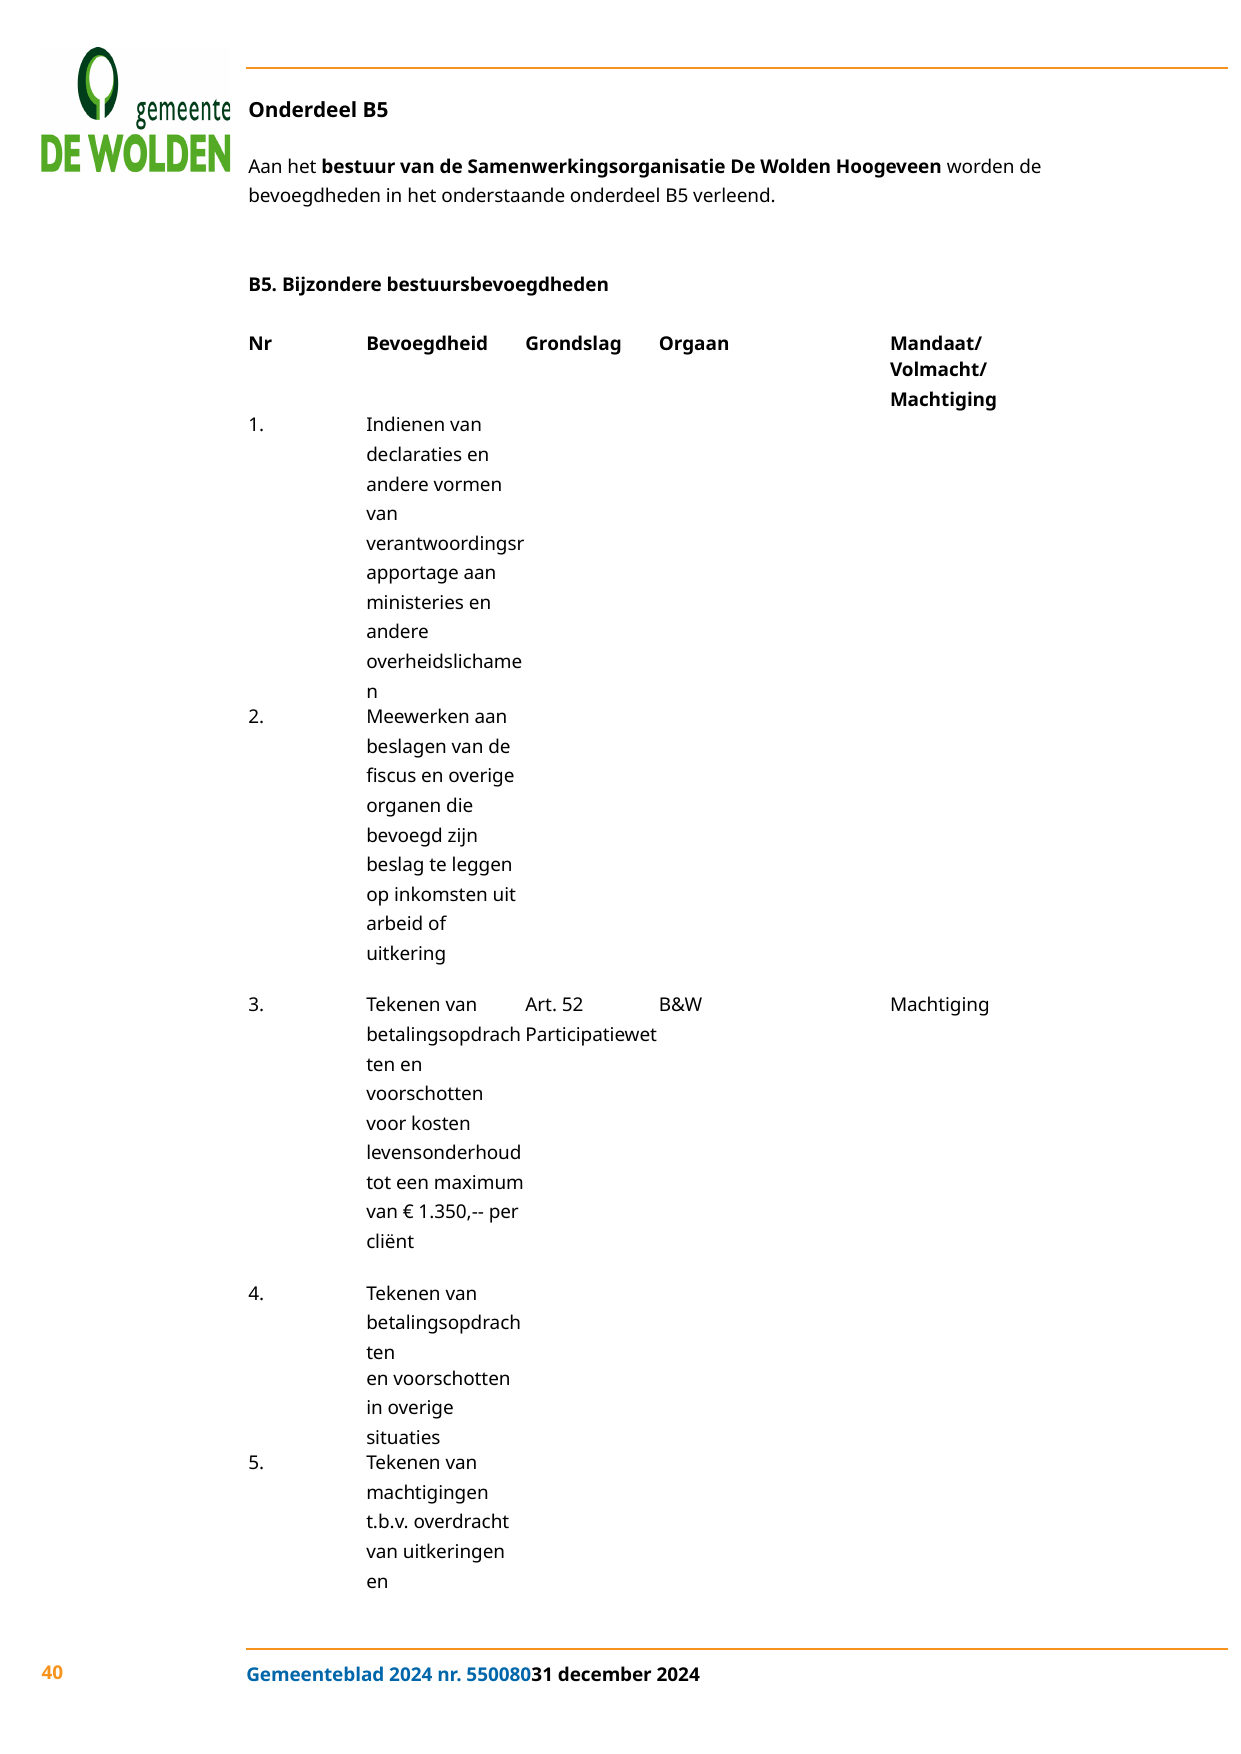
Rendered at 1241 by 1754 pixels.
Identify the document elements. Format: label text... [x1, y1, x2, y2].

table_cell [890, 1254, 1033, 1280]
table_cell [248, 1365, 366, 1449]
text Onderdeel B5 [248, 95, 1152, 123]
table_cell [248, 966, 366, 992]
table_cell [525, 1280, 659, 1365]
table_cell [659, 704, 890, 966]
table_cell 3. [248, 992, 366, 1254]
table_cell B&W [659, 992, 890, 1254]
table_cell [525, 1254, 659, 1280]
table_cell [1034, 1280, 1152, 1365]
table_cell Tekenen van betalingsopdrachten en voorschotten voor kosten levensonderhoud tot een maximum van € 1.350,-- per cliënt [366, 992, 525, 1254]
table_header Bevoegdheid [366, 331, 525, 356]
table_cell [890, 966, 1033, 992]
table_cell [890, 1365, 1033, 1449]
table_header Mandaat/ [890, 331, 1033, 356]
table_cell 2. [248, 704, 366, 966]
text Aan het bestuur van de Samenwerkingsorganisatie De Wolden Hoogeveen worden de bevoegdheden in het onderstaande onderdeel B5 verleend. [248, 153, 1152, 208]
table_cell [659, 966, 890, 992]
table_cell Machtiging [890, 992, 1033, 1254]
table_cell [525, 966, 659, 992]
table_cell [659, 412, 890, 703]
table_cell [659, 356, 890, 412]
table_cell [248, 1254, 366, 1280]
table_cell [890, 412, 1033, 703]
table_cell [366, 356, 525, 412]
table_cell [1034, 1365, 1152, 1449]
table_cell [525, 1365, 659, 1449]
table_cell [659, 1254, 890, 1280]
table_cell [1034, 1450, 1152, 1594]
picture [41, 47, 231, 172]
table_cell [525, 704, 659, 966]
table_cell [525, 1450, 659, 1594]
table_header Grondslag [525, 331, 659, 356]
table_cell [1034, 966, 1152, 992]
table_cell [366, 1254, 525, 1280]
table_cell Tekenen van machtigingen t.b.v. overdracht van uitkeringen en [366, 1450, 525, 1594]
text B5. Bijzondere bestuursbevoegdheden [248, 271, 1152, 297]
table_cell Meewerken aan beslagen van de fiscus en overige organen die bevoegd zijn beslag te leggen op inkomsten uit arbeid of uitkering [366, 704, 525, 966]
table_header Orgaan [659, 331, 890, 356]
table_cell en voorschotten in overige situaties [366, 1365, 525, 1449]
table_cell 4. [248, 1280, 366, 1365]
table_cell [659, 1450, 890, 1594]
table_cell Volmacht/ Machtiging [890, 356, 1033, 412]
table_cell [525, 412, 659, 703]
table_cell Art. 52 Participatiewet [525, 992, 659, 1254]
table_cell [1034, 992, 1152, 1254]
table_cell [248, 356, 366, 412]
table_cell [525, 356, 659, 412]
table_cell [1034, 1254, 1152, 1280]
table_header Nr [248, 331, 366, 356]
table_cell Tekenen van betalingsopdrachten [366, 1280, 525, 1365]
table_cell Indienen van declaraties en andere vormen van verantwoordingsrapportage aan ministeries en andere overheidslichamen [366, 412, 525, 703]
table_cell [890, 1450, 1033, 1594]
table_cell [366, 966, 525, 992]
table_cell [659, 1280, 890, 1365]
table_cell 5. [248, 1450, 366, 1594]
table_cell [890, 1280, 1033, 1365]
table_cell [659, 1365, 890, 1449]
table_cell [890, 704, 1033, 966]
table_cell 1. [248, 412, 366, 703]
